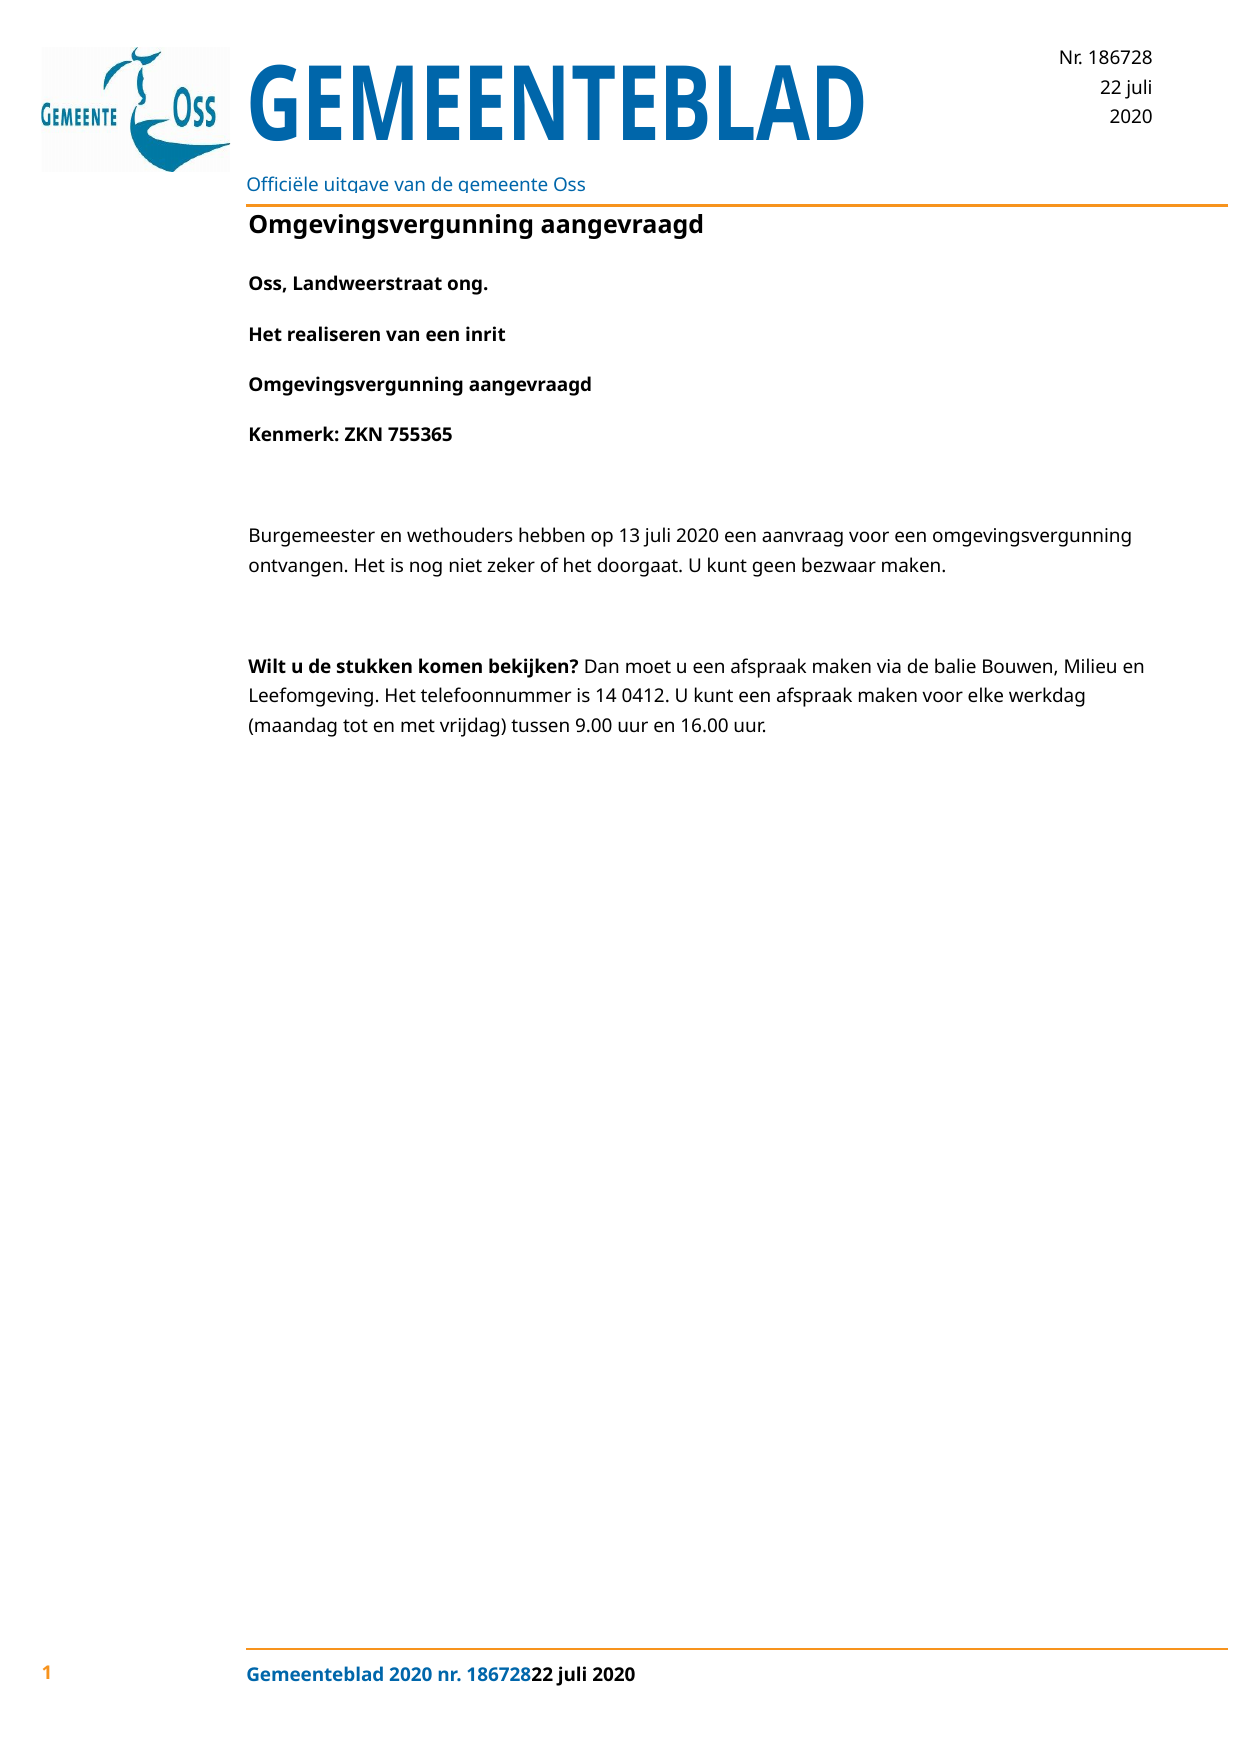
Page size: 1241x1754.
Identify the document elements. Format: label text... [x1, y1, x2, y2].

text Burgemeester en wethouders hebben op 13 juli 2020 een aanvraag voor een omgevingsvergunning ontvangen. Het is nog niet zeker of het doorgaat. U kunt geen bezwaar maken. [248, 522, 1152, 578]
picture [41, 47, 231, 172]
text Oss, Landweerstraat ong. [248, 270, 1152, 296]
text Kenmerk: ZKN 755365 [248, 422, 1152, 447]
text Omgevingsvergunning aangevraagd [248, 207, 1152, 241]
text Wilt u de stukken komen bekijken? Dan moet u een afspraak maken via de balie Bouwen, Milieu en Leefomgeving. Het telefoonnummer is 14 0412. U kunt een afspraak maken voor elke werkdag (maandag tot en met vrijdag) tussen 9.00 uur en 16.00 uur. [248, 653, 1152, 738]
text Het realiseren van een inrit [248, 321, 1152, 346]
text Omgevingsvergunning aangevraagd [248, 371, 1152, 397]
